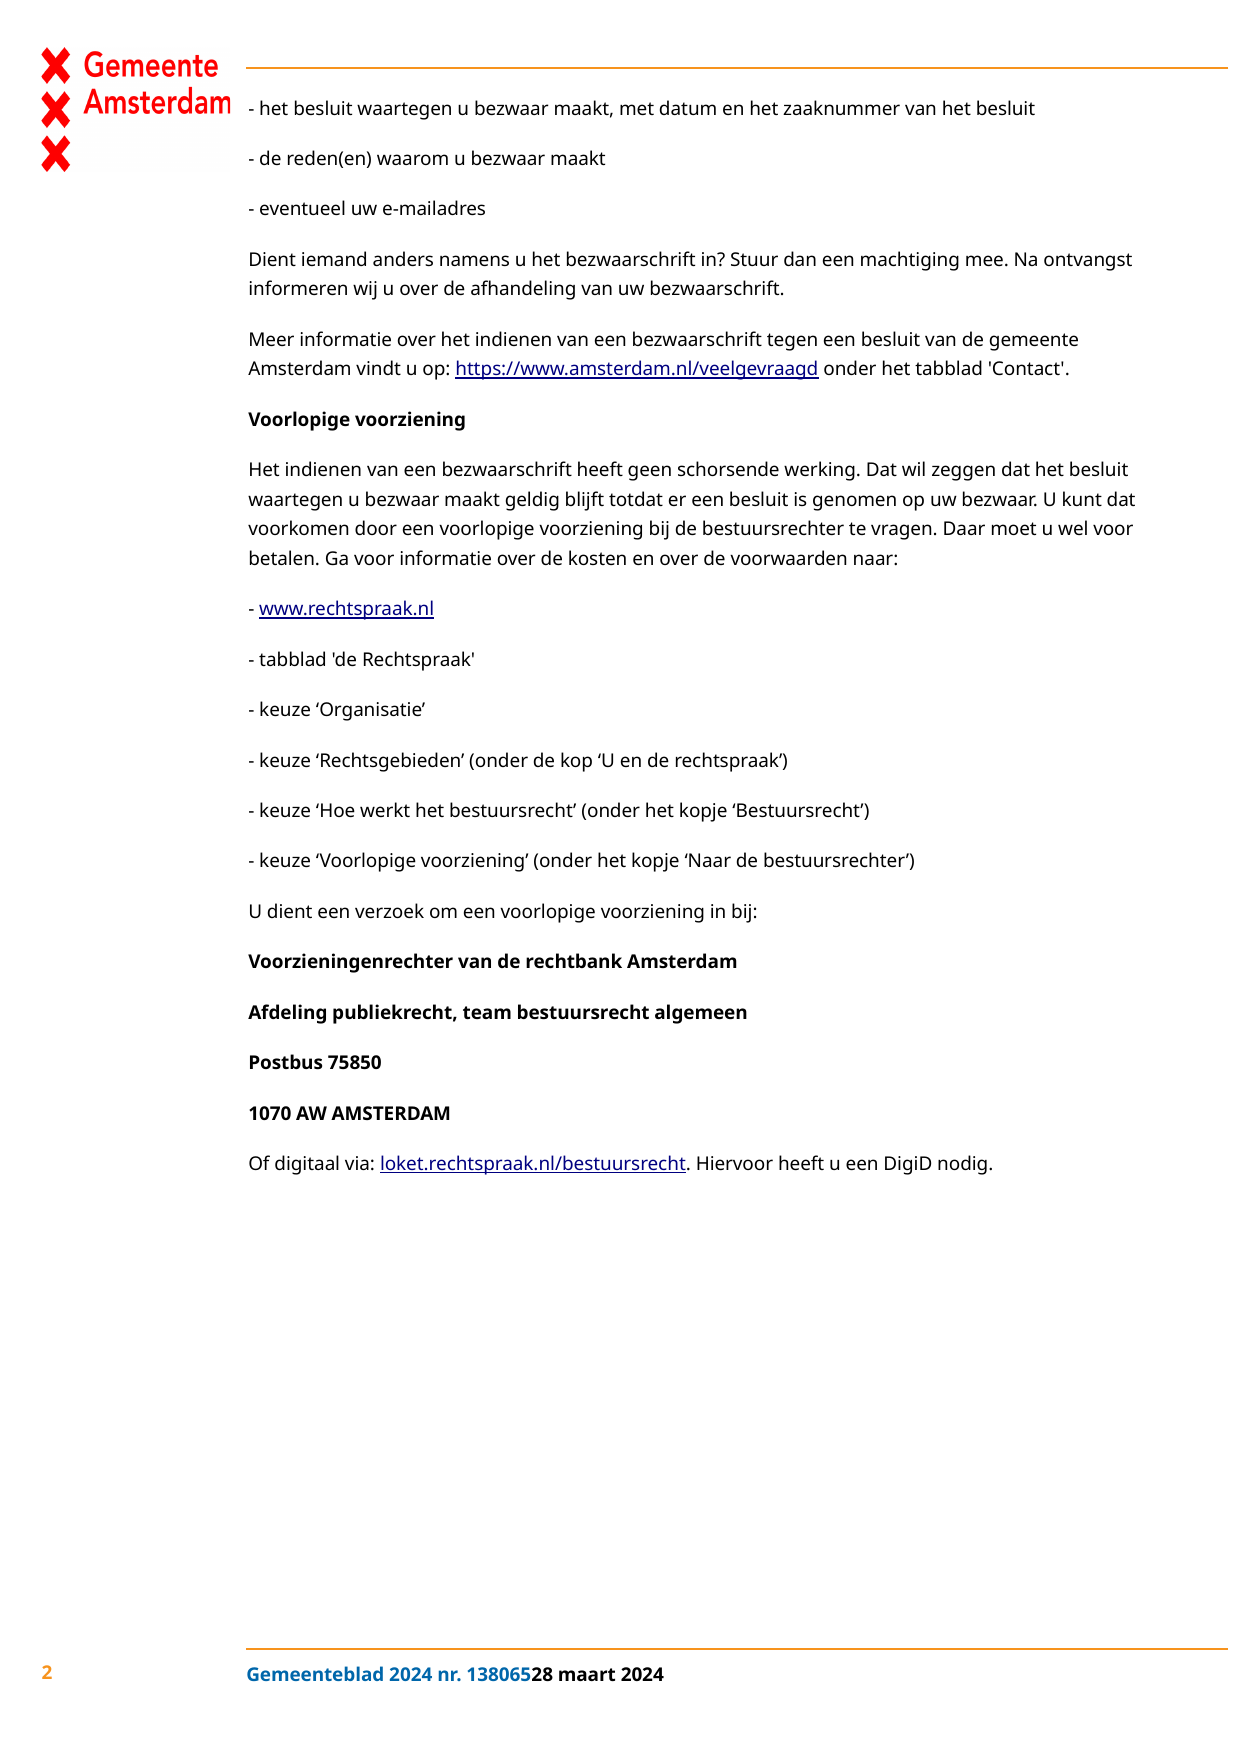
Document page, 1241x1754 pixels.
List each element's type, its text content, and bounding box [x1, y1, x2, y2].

text - eventueel uw e-mailadres [248, 196, 1152, 221]
text - het besluit waartegen u bezwaar maakt, met datum en het zaaknummer van het besluit [248, 95, 1152, 121]
text - www.rechtspraak.nl [248, 596, 1152, 621]
text Meer informatie over het indienen van een bezwaarschrift tegen een besluit van de gemeente Amsterdam vindt u op: https://www.amsterdam.nl/veelgevraagd onder het tabblad 'Contact'. [248, 326, 1152, 381]
text Voorzieningenrechter van de rechtbank Amsterdam [248, 948, 1152, 974]
text Of digitaal via: loket.rechtspraak.nl/bestuursrecht. Hiervoor heeft u een DigiD nodig. [248, 1150, 1152, 1176]
text - keuze ‘Rechtsgebieden’ (onder de kop ‘U en de rechtspraak’) [248, 747, 1152, 773]
text - keuze ‘Hoe werkt het bestuursrecht’ (onder het kopje ‘Bestuursrecht’) [248, 797, 1152, 823]
text U dient een verzoek om een voorlopige voorziening in bij: [248, 898, 1152, 924]
text - tabblad 'de Rechtspraak' [248, 646, 1152, 672]
text Dient iemand anders namens u het bezwaarschrift in? Stuur dan een machtiging mee. Na ontvangst informeren wij u over de afhandeling van uw bezwaarschrift. [248, 246, 1152, 301]
text Afdeling publiekrecht, team bestuursrecht algemeen [248, 999, 1152, 1025]
text - keuze ‘Voorlopige voorziening’ (onder het kopje ‘Naar de bestuursrechter’) [248, 848, 1152, 873]
text Het indienen van een bezwaarschrift heeft geen schorsende werking. Dat wil zeggen dat het besluit waartegen u bezwaar maakt geldig blijft totdat er een besluit is genomen op uw bezwaar. U kunt dat voorkomen door een voorlopige voorziening bij de bestuursrechter te vragen. Daar moet u wel voor betalen. Ga voor informatie over de kosten en over de voorwaarden naar: [248, 456, 1152, 571]
text - keuze ‘Organisatie’ [248, 696, 1152, 722]
text Voorlopige voorziening [248, 406, 1152, 432]
text 1070 AW AMSTERDAM [248, 1100, 1152, 1126]
text - de reden(en) waarom u bezwaar maakt [248, 145, 1152, 171]
picture [41, 47, 231, 172]
text Postbus 75850 [248, 1049, 1152, 1075]
